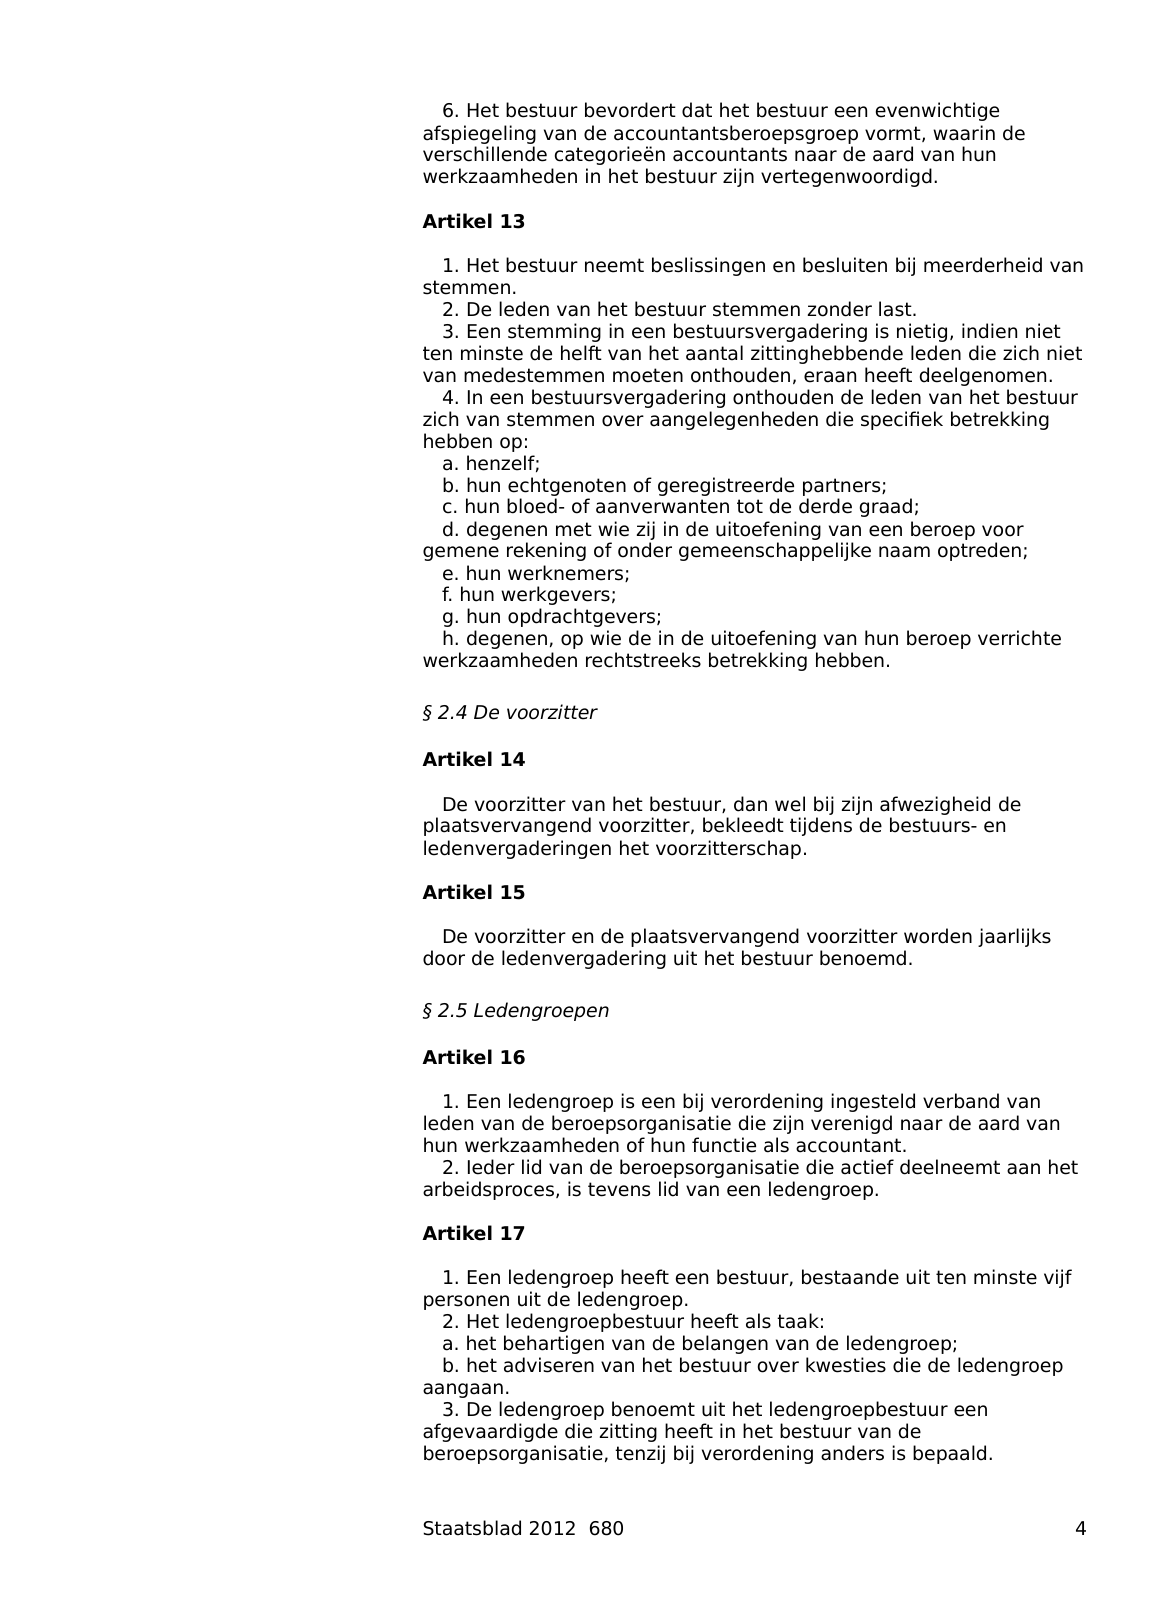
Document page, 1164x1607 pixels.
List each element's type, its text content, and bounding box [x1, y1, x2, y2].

text b. hun echtgenoten of geregistreerde partners; [422, 474, 1087, 496]
subtitle Artikel 15 [422, 882, 1087, 903]
text De voorzitter en de plaatsvervangend voorzitter worden jaarlijks door de ledenvergadering uit het bestuur benoemd. [422, 926, 1087, 970]
text d. degenen met wie zij in de uitoefening van een beroep voor gemene rekening of onder gemeenschappelijke naam optreden; [422, 518, 1087, 562]
text f. hun werkgevers; [422, 584, 1087, 606]
text 4. In een bestuursvergadering onthouden de leden van het bestuur zich van stemmen over aangelegenheden die specifiek betrekking hebben op: [422, 387, 1087, 452]
text 1. Het bestuur neemt beslissingen en besluiten bij meerderheid van stemmen. [422, 255, 1087, 299]
text 3. De ledengroep benoemt uit het ledengroepbestuur een afgevaardigde die zitting heeft in het bestuur van de beroepsorganisatie, tenzij bij verordening anders is bepaald. [422, 1399, 1087, 1465]
text g. hun opdrachtgevers; [422, 606, 1087, 628]
text 1. Een ledengroep is een bij verordening ingesteld verband van leden van de beroepsorganisatie die zijn verenigd naar de aard van hun werkzaamheden of hun functie als accountant. [422, 1091, 1087, 1157]
text a. henzelf; [422, 452, 1087, 474]
text 2. De leden van het bestuur stemmen zonder last. [422, 299, 1087, 321]
subtitle Artikel 14 [422, 749, 1087, 771]
text e. hun werknemers; [422, 562, 1087, 584]
text 2. Ieder lid van de beroepsorganisatie die actief deelneemt aan het arbeidsproces, is tevens lid van een ledengroep. [422, 1157, 1087, 1201]
text a. het behartigen van de belangen van de ledengroep; [422, 1333, 1087, 1355]
subtitle § 2.5 Ledengroepen [422, 1000, 1087, 1022]
subtitle Artikel 16 [422, 1047, 1087, 1069]
text De voorzitter van het bestuur, dan wel bij zijn afwezigheid de plaatsvervangend voorzitter, bekleedt tijdens de bestuurs- en ledenvergaderingen het voorzitterschap. [422, 793, 1087, 859]
text h. degenen, op wie de in de uitoefening van hun beroep verrichte werkzaamheden rechtstreeks betrekking hebben. [422, 628, 1087, 672]
text 6. Het bestuur bevordert dat het bestuur een evenwichtige afspiegeling van de accountantsberoepsgroep vormt, waarin de verschillende categorieën accountants naar de aard van hun werkzaamheden in het bestuur zijn vertegenwoordigd. [422, 100, 1087, 188]
subtitle § 2.4 De voorzitter [422, 702, 1087, 724]
text c. hun bloed- of aanverwanten tot de derde graad; [422, 496, 1087, 518]
text b. het adviseren van het bestuur over kwesties die de ledengroep aangaan. [422, 1355, 1087, 1399]
text 2. Het ledengroepbestuur heeft als taak: [422, 1311, 1087, 1333]
subtitle Artikel 13 [422, 211, 1087, 232]
text 3. Een stemming in een bestuursvergadering is nietig, indien niet ten minste de helft van het aantal zittinghebbende leden die zich niet van medestemmen moeten onthouden, eraan heeft deelgenomen. [422, 321, 1087, 387]
text 1. Een ledengroep heeft een bestuur, bestaande uit ten minste vijf personen uit de ledengroep. [422, 1267, 1087, 1311]
subtitle Artikel 17 [422, 1223, 1087, 1245]
